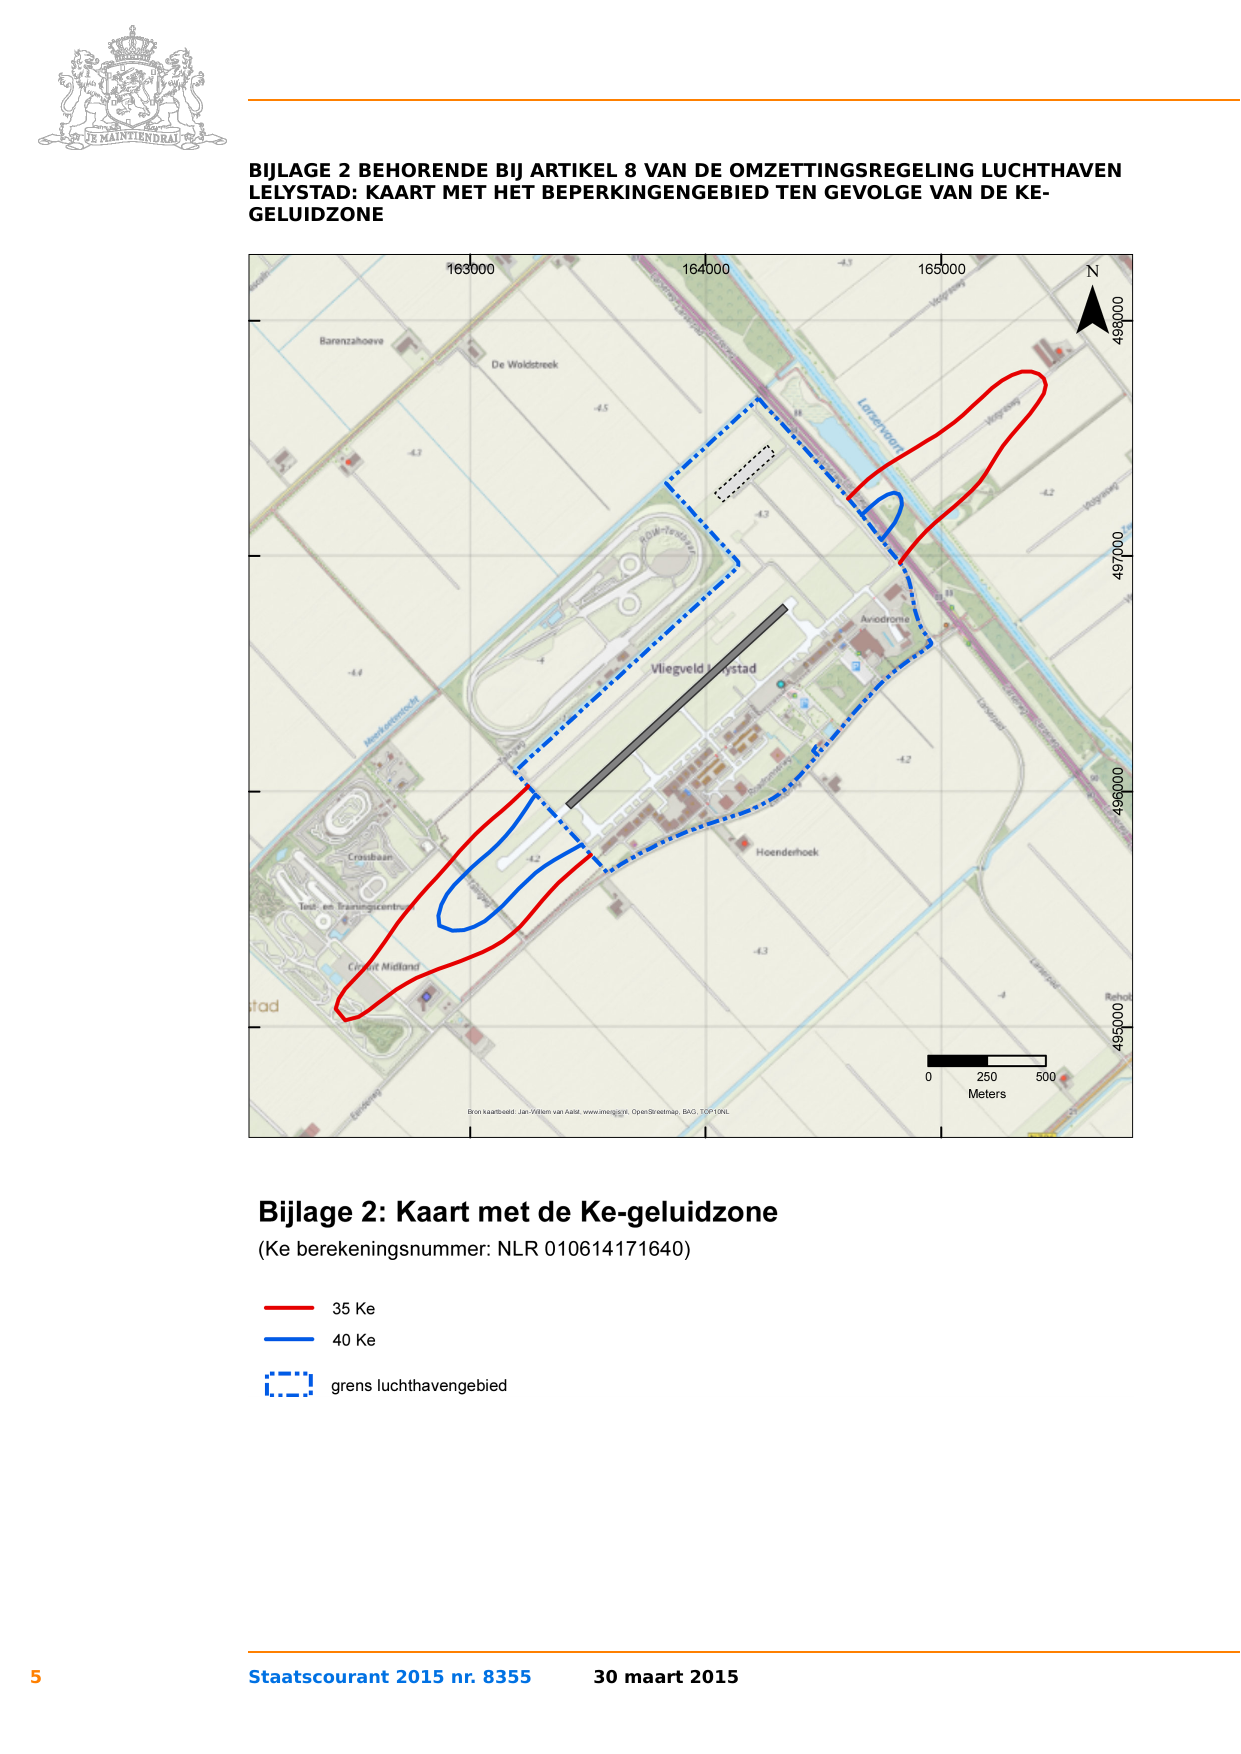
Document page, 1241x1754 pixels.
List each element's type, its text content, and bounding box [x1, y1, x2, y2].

picture [248, 250, 1134, 1397]
subtitle BIJLAGE 2 BEHORENDE BIJ ARTIKEL 8 VAN DE OMZETTINGSREGELING LUCHTHAVEN LELYSTAD: KAART MET HET BEPERKINGENGEBIED TEN GEVOLGE VAN DE KE-GELUIDZONE [248, 160, 1163, 226]
picture [38, 25, 227, 150]
